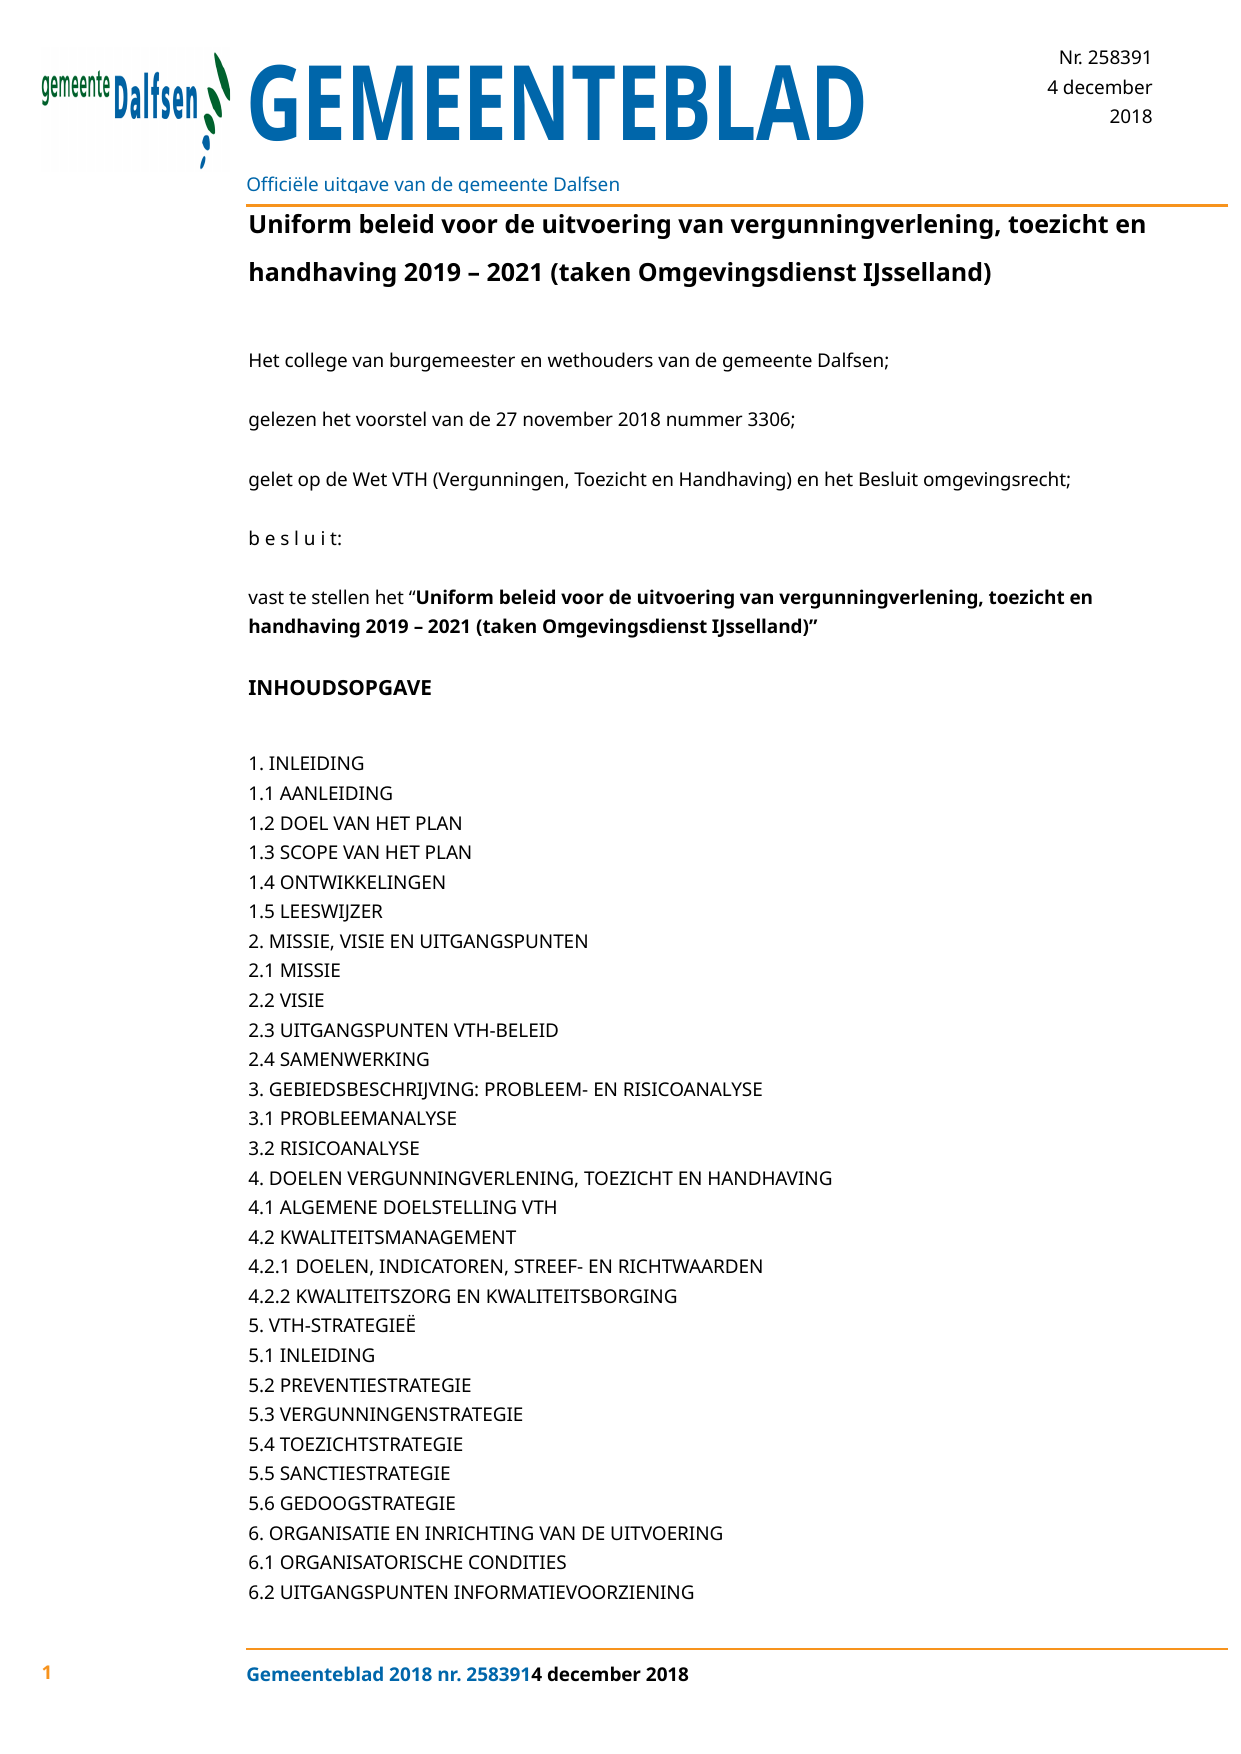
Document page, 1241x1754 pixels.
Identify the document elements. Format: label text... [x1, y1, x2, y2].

text 3.1 PROBLEEMANALYSE [248, 1106, 1152, 1131]
text 2. MISSIE, VISIE EN UITGANGSPUNTEN [248, 928, 1152, 954]
text 2.2 VISIE [248, 987, 1152, 1013]
text 6.1 ORGANISATORISCHE CONDITIES [248, 1549, 1152, 1575]
text 3.2 RISICOANALYSE [248, 1135, 1152, 1161]
text gelezen het voorstel van de 27 november 2018 nummer 3306; [248, 407, 1152, 432]
text 5.4 TOEZICHTSTRATEGIE [248, 1431, 1152, 1457]
text 5.2 PREVENTIESTRATEGIE [248, 1372, 1152, 1398]
text 2.3 UITGANGSPUNTEN VTH-BELEID [248, 1017, 1152, 1043]
text 4.2.1 DOELEN, INDICATOREN, STREEF- EN RICHTWAARDEN [248, 1253, 1152, 1279]
text 5.5 SANCTIESTRATEGIE [248, 1461, 1152, 1486]
text b e s l u i t: [248, 525, 1152, 551]
text 6. ORGANISATIE EN INRICHTING VAN DE UITVOERING [248, 1520, 1152, 1546]
text Het college van burgemeester en wethouders van de gemeente Dalfsen; [248, 347, 1152, 373]
text Uniform beleid voor de uitvoering van vergunningverlening, toezicht en handhaving 2019 – 2021 (taken Omgevingsdienst IJsselland) [248, 207, 1152, 288]
text 6.2 UITGANGSPUNTEN INFORMATIEVOORZIENING [248, 1579, 1152, 1605]
text 4.2.2 KWALITEITSZORG EN KWALITEITSBORGING [248, 1283, 1152, 1309]
text vast te stellen het “Uniform beleid voor de uitvoering van vergunningverlening, toezicht en handhaving 2019 – 2021 (taken Omgevingsdienst IJsselland)” [248, 584, 1152, 639]
text 1. INLEIDING [248, 751, 1152, 776]
text 4.1 ALGEMENE DOELSTELLING VTH [248, 1194, 1152, 1220]
text 2.1 MISSIE [248, 958, 1152, 983]
text 5.3 VERGUNNINGENSTRATEGIE [248, 1401, 1152, 1427]
text 5.1 INLEIDING [248, 1342, 1152, 1368]
text 1.4 ONTWIKKELINGEN [248, 869, 1152, 895]
text 5.6 GEDOOGSTRATEGIE [248, 1490, 1152, 1516]
text 1.5 LEESWIJZER [248, 898, 1152, 924]
text 1.3 SCOPE VAN HET PLAN [248, 839, 1152, 865]
text 1.2 DOEL VAN HET PLAN [248, 810, 1152, 836]
text 5. VTH-STRATEGIEË [248, 1313, 1152, 1338]
text 1.1 AANLEIDING [248, 780, 1152, 806]
picture [41, 47, 231, 172]
text INHOUDSOPGAVE [248, 673, 1152, 701]
text 4. DOELEN VERGUNNINGVERLENING, TOEZICHT EN HANDHAVING [248, 1165, 1152, 1191]
text 4.2 KWALITEITSMANAGEMENT [248, 1224, 1152, 1250]
text 2.4 SAMENWERKING [248, 1046, 1152, 1072]
text gelet op de Wet VTH (Vergunningen, Toezicht en Handhaving) en het Besluit omgevingsrecht; [248, 466, 1152, 492]
text 3. GEBIEDSBESCHRIJVING: PROBLEEM- EN RISICOANALYSE [248, 1076, 1152, 1102]
